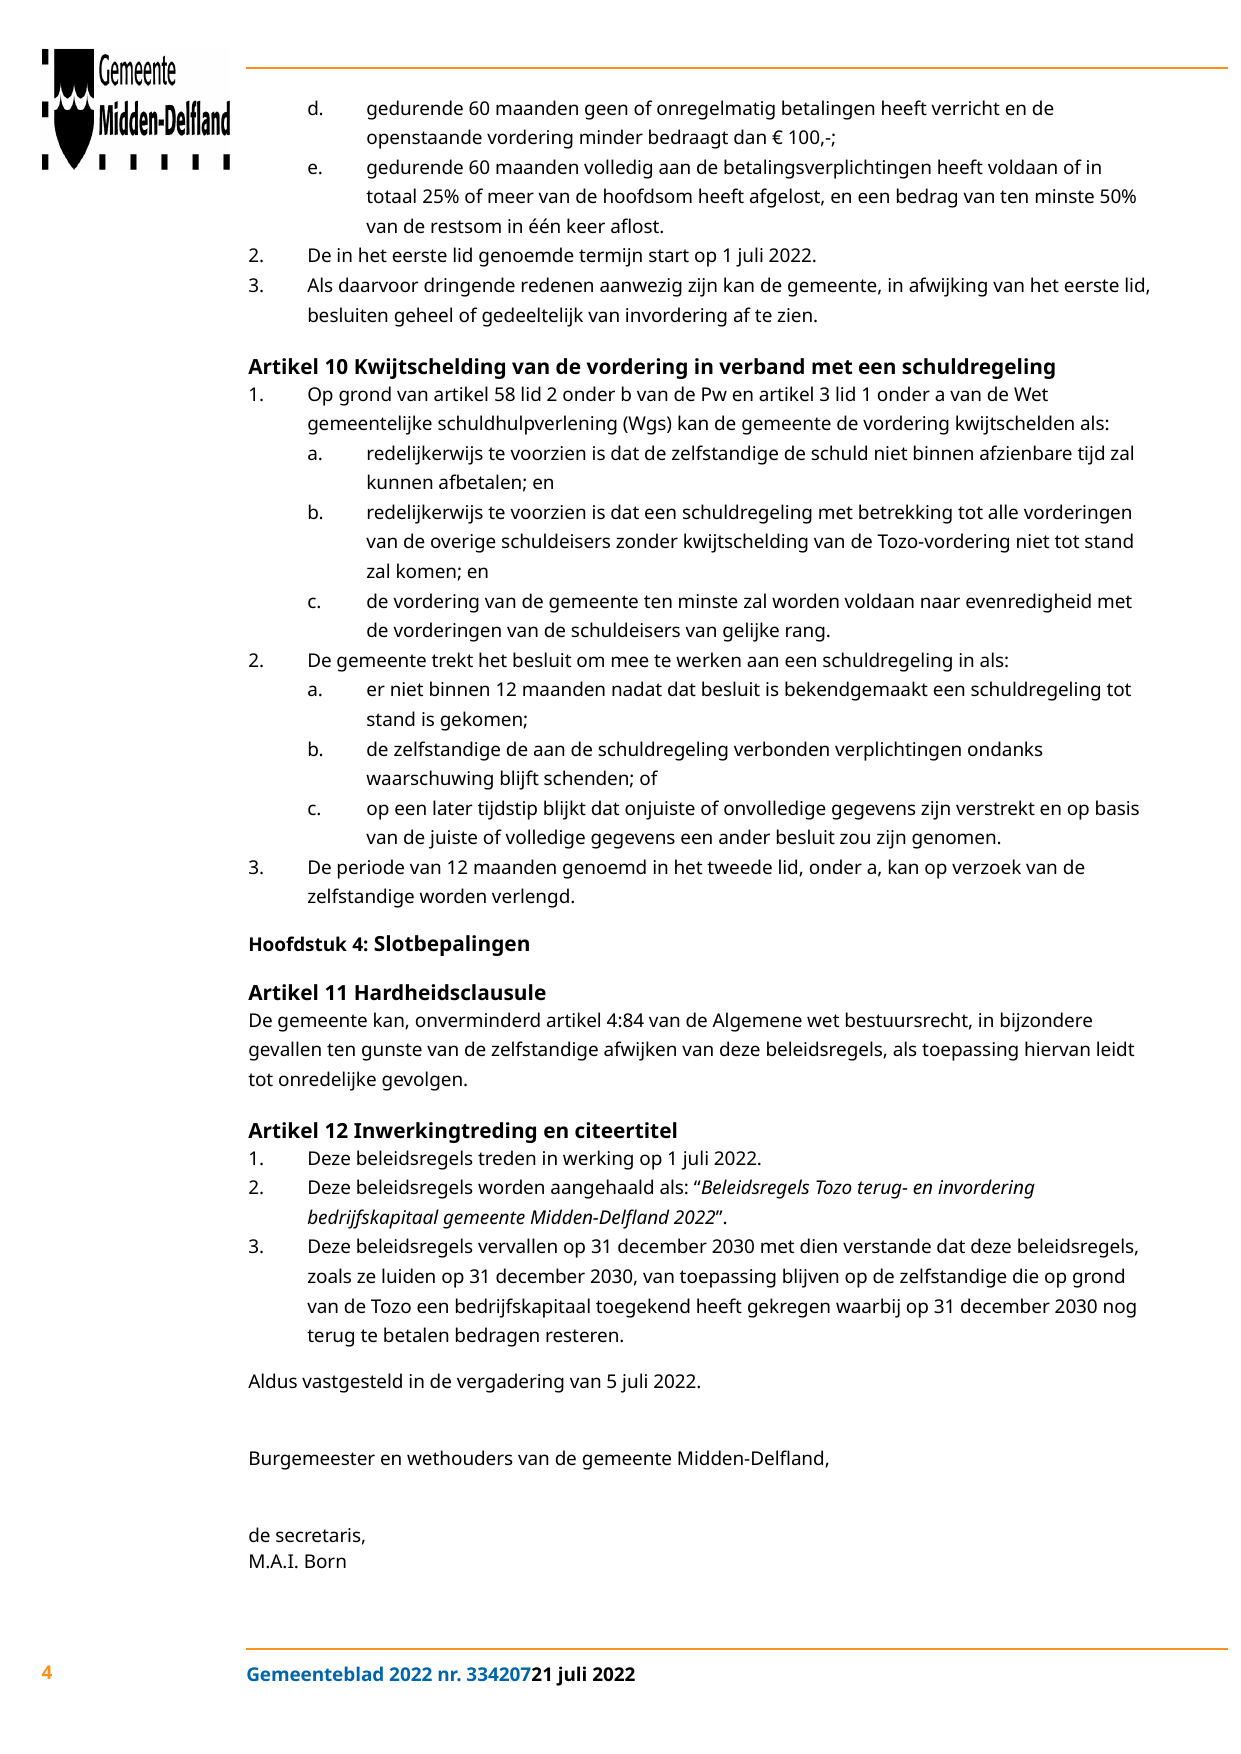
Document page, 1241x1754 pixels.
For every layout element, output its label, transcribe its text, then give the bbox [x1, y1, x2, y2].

text de secretaris, [248, 1522, 1152, 1548]
list Deze beleidsregels vervallen op 31 december 2030 met dien verstande dat deze beleidsregels, zoals ze luiden op 31 december 2030, van toepassing blijven op de zelfstandige die op grond van de Tozo een bedrijfskapitaal toegekend heeft gekregen waarbij op 31 december 2030 nog terug te betalen bedragen resteren. [248, 1234, 1152, 1348]
list de zelfstandige de aan de schuldregeling verbonden verplichtingen ondanks waarschuwing blijft schenden; of [307, 736, 1152, 791]
list de vordering van de gemeente ten minste zal worden voldaan naar evenredigheid met de vorderingen van de schuldeisers van gelijke rang. [307, 588, 1152, 643]
list Deze beleidsregels worden aangehaald als: “Beleidsregels Tozo terug- en invordering bedrijfskapitaal gemeente Midden-Delfland 2022”. [248, 1174, 1152, 1230]
list Deze beleidsregels treden in werking op 1 juli 2022. [248, 1145, 1152, 1171]
list redelijkerwijs te voorzien is dat een schuldregeling met betrekking tot alle vorderingen van de overige schuldeisers zonder kwijtschelding van de Tozo-vordering niet tot stand zal komen; en [307, 499, 1152, 584]
list Als daarvoor dringende redenen aanwezig zijn kan de gemeente, in afwijking van het eerste lid, besluiten geheel of gedeeltelijk van invordering af te zien. [248, 272, 1152, 328]
list De periode van 12 maanden genoemd in het tweede lid, onder a, kan op verzoek van de zelfstandige worden verlengd. [248, 854, 1152, 909]
list er niet binnen 12 maanden nadat dat besluit is bekendgemaakt een schuldregeling tot stand is gekomen; [307, 677, 1152, 732]
list De gemeente trekt het besluit om mee te werken aan een schuldregeling in als: [248, 647, 1152, 673]
text De gemeente kan, onverminderd artikel 4:84 van de Algemene wet bestuursrecht, in bijzondere gevallen ten gunste van de zelfstandige afwijken van deze beleidsregels, als toepassing hiervan leidt tot onredelijke gevolgen. [248, 1007, 1152, 1092]
text Artikel 10 Kwijtschelding van de vordering in verband met een schuldregeling [248, 352, 1152, 381]
text Hoofdstuk 4: Slotbepalingen [248, 929, 1152, 958]
text Artikel 11 Hardheidsclausule [248, 978, 1152, 1007]
list Op grond van artikel 58 lid 2 onder b van de Pw en artikel 3 lid 1 onder a van de Wet gemeentelijke schuldhulpverlening (Wgs) kan de gemeente de vordering kwijtschelden als: [248, 381, 1152, 436]
list op een later tijdstip blijkt dat onjuiste of onvolledige gegevens zijn verstrekt en op basis van de juiste of volledige gegevens een ander besluit zou zijn genomen. [307, 795, 1152, 850]
text Aldus vastgesteld in de vergadering van 5 juli 2022. [248, 1368, 1152, 1394]
picture [41, 47, 231, 172]
list redelijkerwijs te voorzien is dat de zelfstandige de schuld niet binnen afzienbare tijd zal kunnen afbetalen; en [307, 440, 1152, 495]
text M.A.I. Born [248, 1548, 1152, 1574]
list gedurende 60 maanden volledig aan de betalingsverplichtingen heeft voldaan of in totaal 25% of meer van de hoofdsom heeft afgelost, en een bedrag van ten minste 50% van de restsom in één keer aflost. [307, 154, 1152, 239]
list gedurende 60 maanden geen of onregelmatig betalingen heeft verricht en de openstaande vordering minder bedraagt dan € 100,-; [307, 95, 1152, 150]
list De in het eerste lid genoemde termijn start op 1 juli 2022. [248, 243, 1152, 268]
text Artikel 12 Inwerkingtreding en citeertitel [248, 1117, 1152, 1145]
text Burgemeester en wethouders van de gemeente Midden-Delfland, [248, 1445, 1152, 1471]
